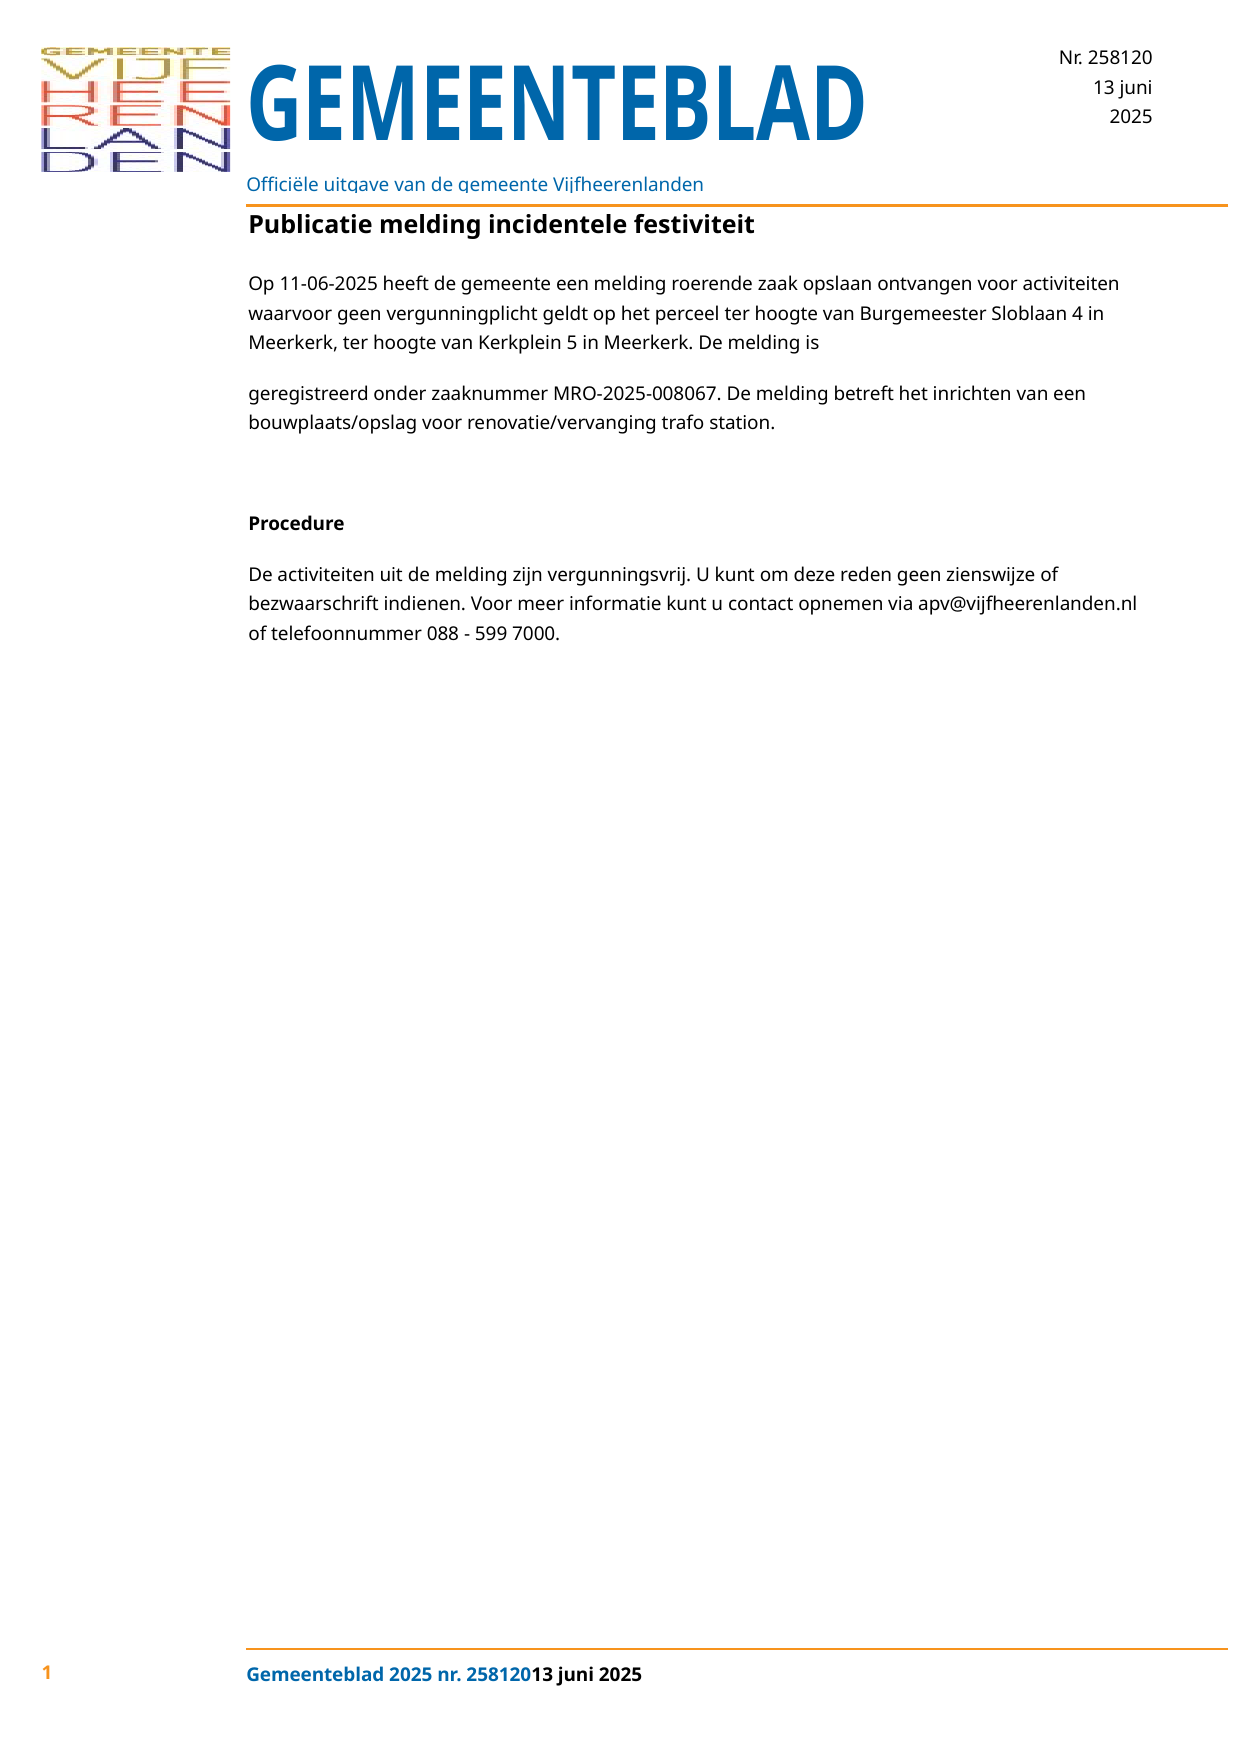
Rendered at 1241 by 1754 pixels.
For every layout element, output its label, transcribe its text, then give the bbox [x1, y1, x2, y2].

text De activiteiten uit de melding zijn vergunningsvrij. U kunt om deze reden geen zienswijze of bezwaarschrift indienen. Voor meer informatie kunt u contact opnemen via apv@vijfheerenlanden.nl of telefoonnummer 088 - 599 7000. [248, 561, 1152, 646]
text geregistreerd onder zaaknummer MRO-2025-008067. De melding betreft het inrichten van een bouwplaats/opslag voor renovatie/vervanging trafo station. [248, 380, 1152, 435]
text Procedure [248, 510, 1152, 536]
picture [41, 47, 231, 172]
text Publicatie melding incidentele festiviteit [248, 207, 1152, 241]
text Op 11-06-2025 heeft de gemeente een melding roerende zaak opslaan ontvangen voor activiteiten waarvoor geen vergunningplicht geldt op het perceel ter hoogte van Burgemeester Sloblaan 4 in Meerkerk, ter hoogte van Kerkplein 5 in Meerkerk. De melding is [248, 270, 1152, 355]
